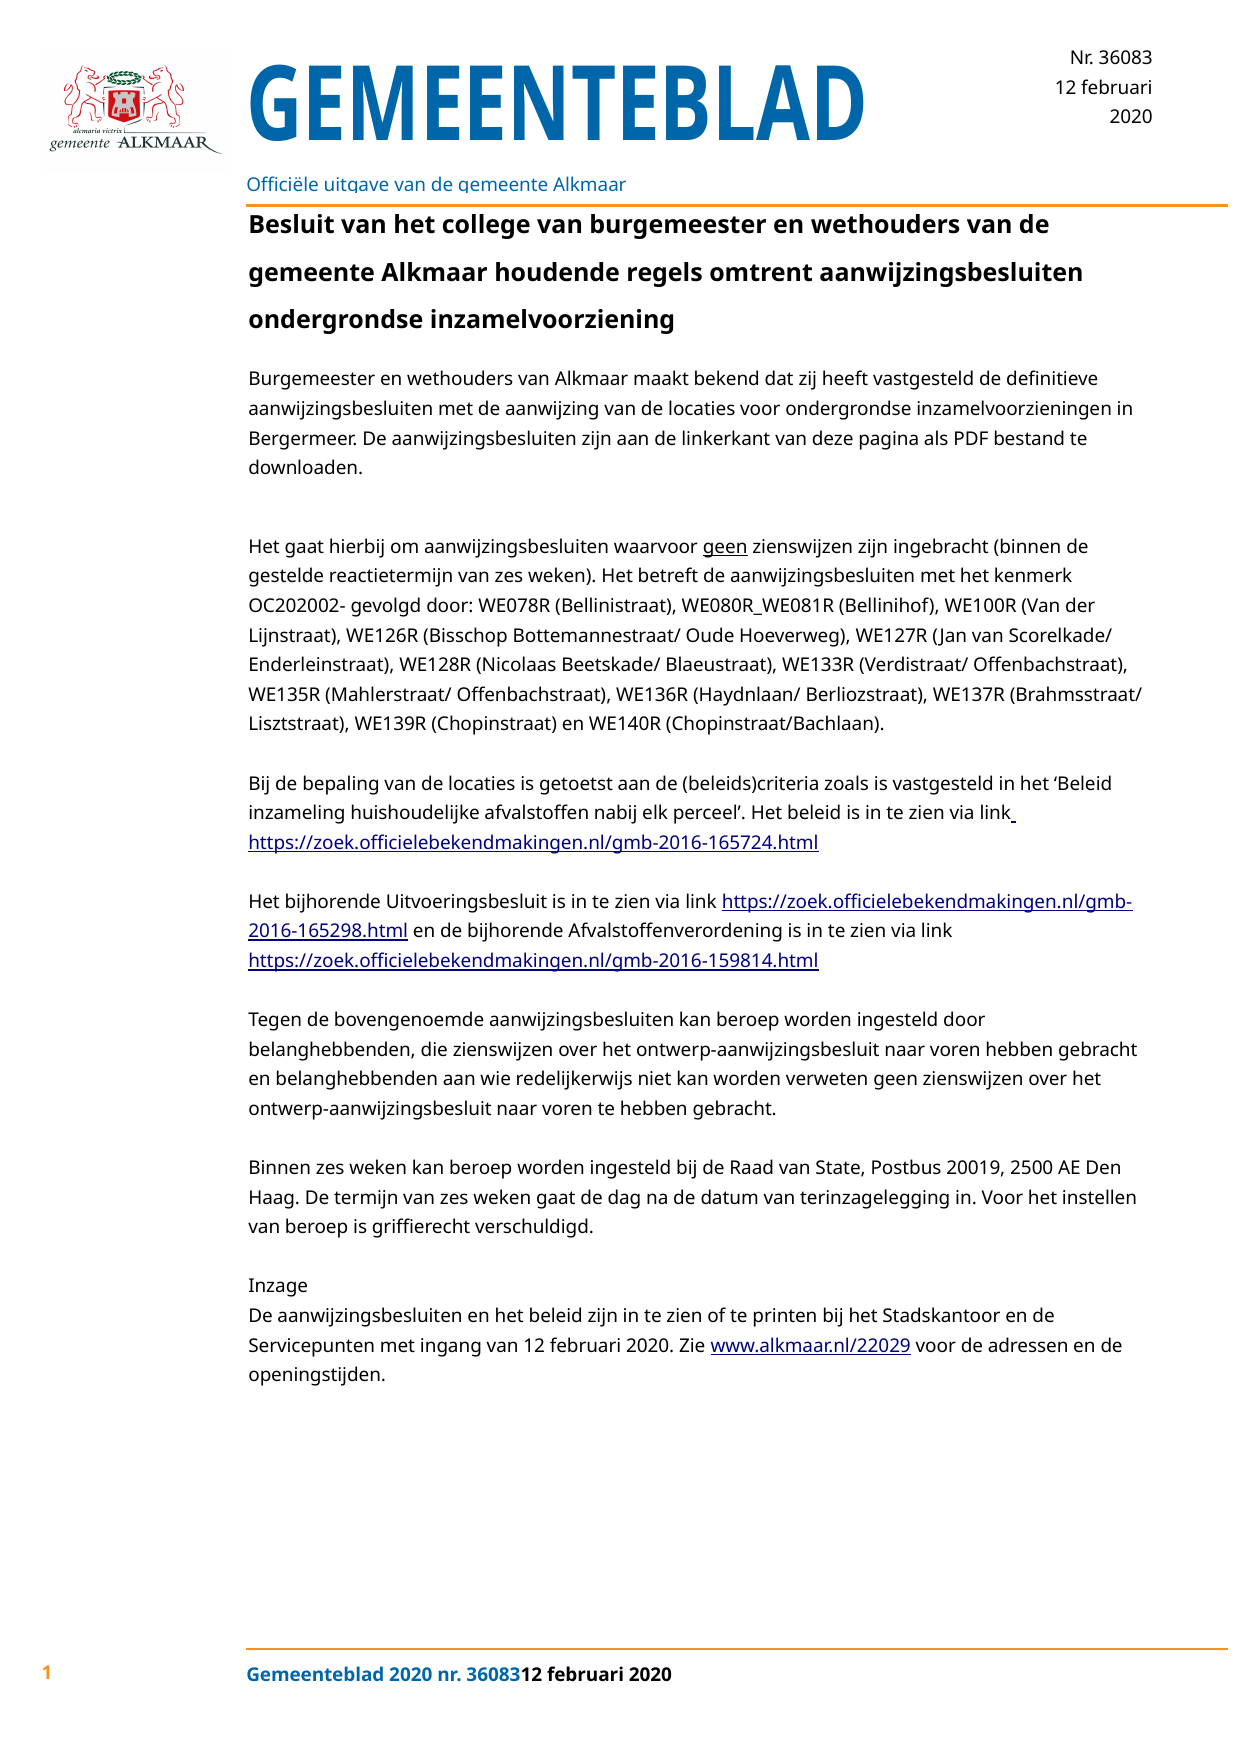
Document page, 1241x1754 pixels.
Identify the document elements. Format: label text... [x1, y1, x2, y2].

text Burgemeester en wethouders van Alkmaar maakt bekend dat zij heeft vastgesteld de definitieve aanwijzingsbesluiten met de aanwijzing van de locaties voor ondergrondse inzamelvoorzieningen in Bergermeer. De aanwijzingsbesluiten zijn aan de linkerkant van deze pagina als PDF bestand te downloaden. [248, 366, 1152, 480]
picture [41, 47, 231, 172]
text Tegen de bovengenoemde aanwijzingsbesluiten kan beroep worden ingesteld door belanghebbenden, die zienswijzen over het ontwerp-aanwijzingsbesluit naar voren hebben gebracht en belanghebbenden aan wie redelijkerwijs niet kan worden verweten geen zienswijzen over het ontwerp-aanwijzingsbesluit naar voren te hebben gebracht. [248, 1006, 1152, 1121]
text Binnen zes weken kan beroep worden ingesteld bij de Raad van State, Postbus 20019, 2500 AE Den Haag. De termijn van zes weken gaat de dag na de datum van terinzagelegging in. Voor het instellen van beroep is griffierecht verschuldigd. [248, 1154, 1152, 1239]
text Inzage [248, 1273, 1152, 1298]
text Besluit van het college van burgemeester en wethouders van de gemeente Alkmaar houdende regels omtrent aanwijzingsbesluiten ondergrondse inzamelvoorziening [248, 207, 1152, 336]
text Bij de bepaling van de locaties is getoetst aan de (beleids)criteria zoals is vastgesteld in het ‘Beleid inzameling huishoudelijke afvalstoffen nabij elk perceel’. Het beleid is in te zien via link https://zoek.officielebekendmakingen.nl/gmb-2016-165724.html [248, 770, 1152, 855]
text De aanwijzingsbesluiten en het beleid zijn in te zien of te printen bij het Stadskantoor en de Servicepunten met ingang van 12 februari 2020. Zie www.alkmaar.nl/22029 voor de adressen en de openingstijden. [248, 1302, 1152, 1387]
text Het bijhorende Uitvoeringsbesluit is in te zien via link https://zoek.officielebekendmakingen.nl/gmb-2016-165298.html en de bijhorende Afvalstoffenverordening is in te zien via link https://zoek.officielebekendmakingen.nl/gmb-2016-159814.html [248, 888, 1152, 973]
text Het gaat hierbij om aanwijzingsbesluiten waarvoor geen zienswijzen zijn ingebracht (binnen de gestelde reactietermijn van zes weken). Het betreft de aanwijzingsbesluiten met het kenmerk OC202002- gevolgd door: WE078R (Bellinistraat), WE080R_WE081R (Bellinihof), WE100R (Van der Lijnstraat), WE126R (Bisschop Bottemannestraat/ Oude Hoeverweg), WE127R (Jan van Scorelkade/ Enderleinstraat), WE128R (Nicolaas Beetskade/ Blaeustraat), WE133R (Verdistraat/ Offenbachstraat), WE135R (Mahlerstraat/ Offenbachstraat), WE136R (Haydnlaan/ Berliozstraat), WE137R (Brahmsstraat/ Lisztstraat), WE139R (Chopinstraat) en WE140R (Chopinstraat/Bachlaan). [248, 533, 1152, 736]
